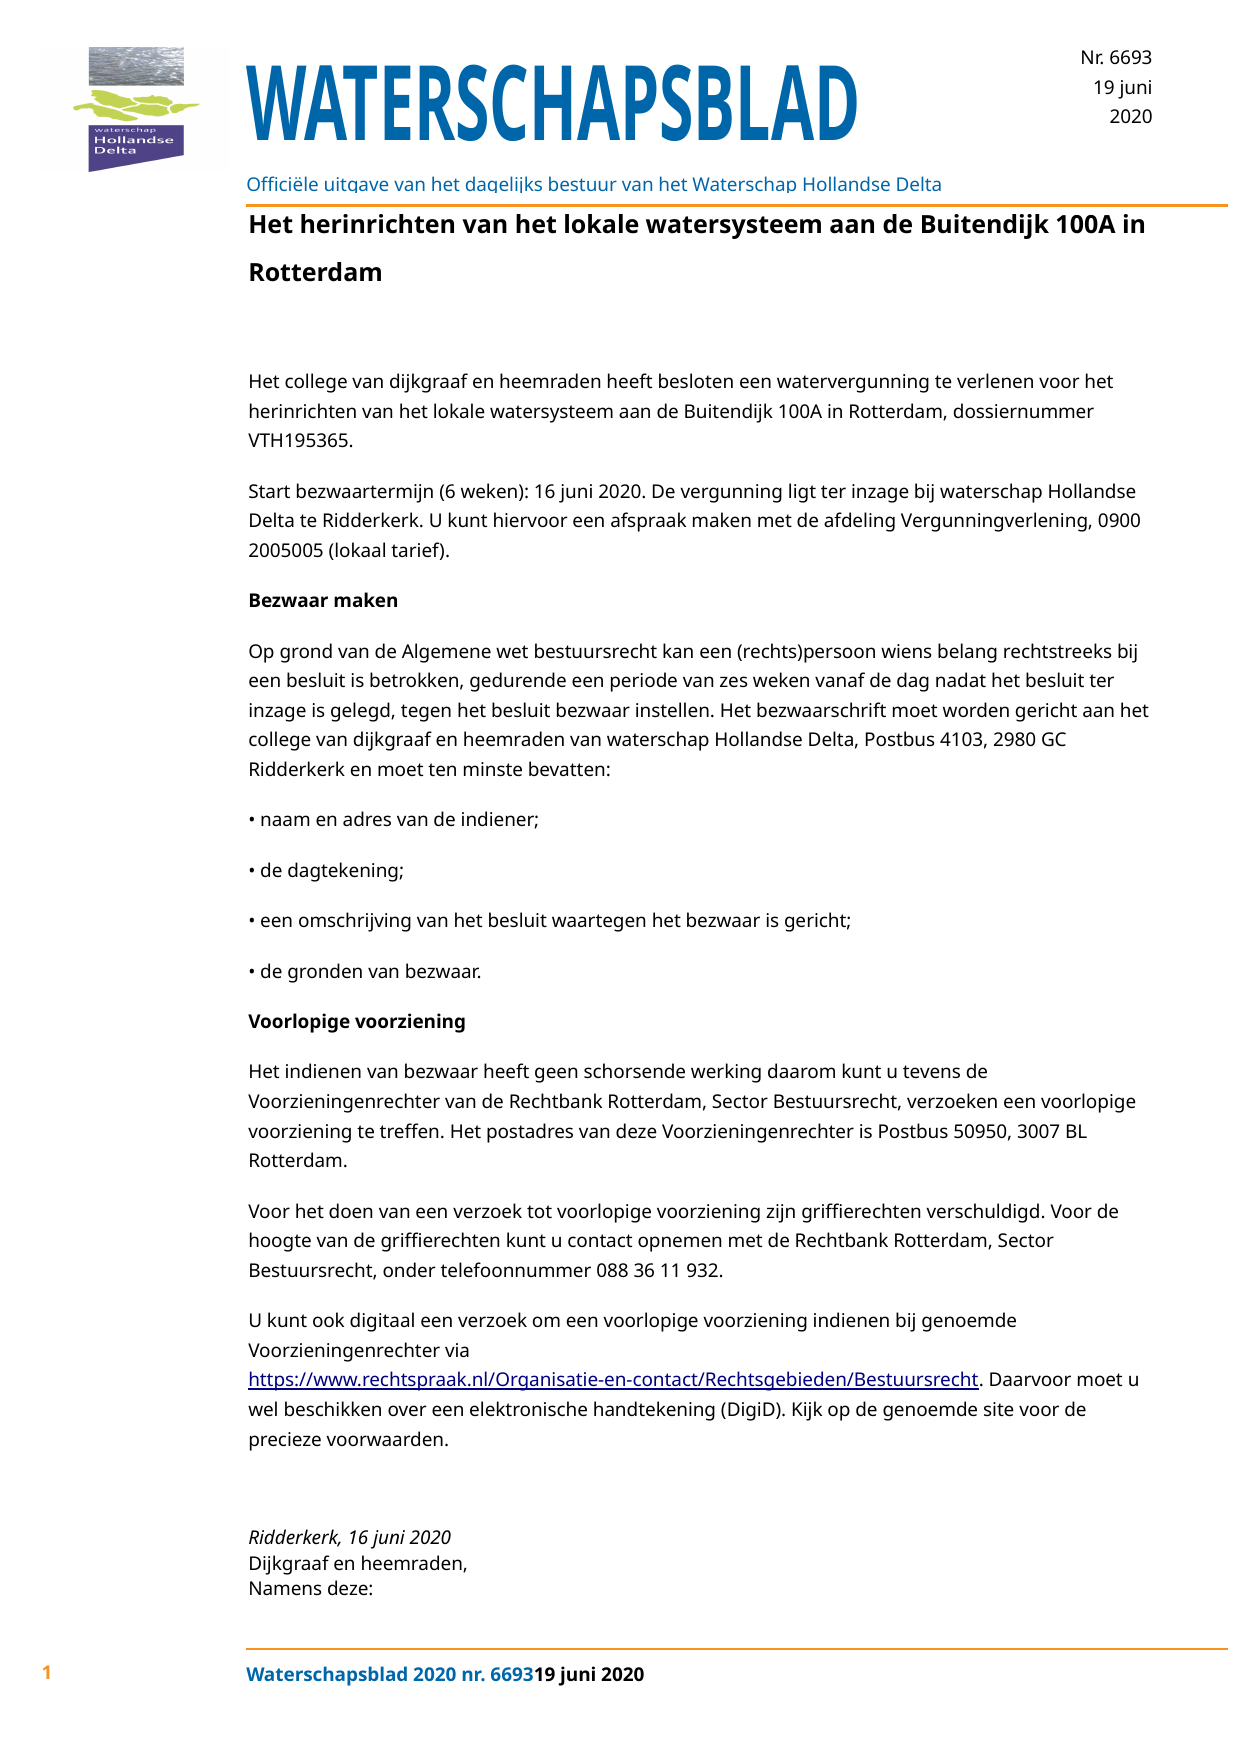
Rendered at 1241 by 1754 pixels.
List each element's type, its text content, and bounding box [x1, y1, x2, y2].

picture [41, 47, 231, 172]
text Dijkgraaf en heemraden, [248, 1550, 1152, 1576]
text Op grond van de Algemene wet bestuursrecht kan een (rechts)persoon wiens belang rechtstreeks bij een besluit is betrokken, gedurende een periode van zes weken vanaf de dag nadat het besluit ter inzage is gelegd, tegen het besluit bezwaar instellen. Het bezwaarschrift moet worden gericht aan het college van dijkgraaf en heemraden van waterschap Hollandse Delta, Postbus 4103, 2980 GC Ridderkerk en moet ten minste bevatten: [248, 638, 1152, 782]
text U kunt ook digitaal een verzoek om een voorlopige voorziening indienen bij genoemde Voorzieningenrechter via https://www.rechtspraak.nl/Organisatie-en-contact/Rechtsgebieden/Bestuursrecht. Daarvoor moet u wel beschikken over een elektronische handtekening (DigiD). Kijk op de genoemde site voor de precieze voorwaarden. [248, 1307, 1152, 1452]
text Namens deze: [248, 1576, 1152, 1601]
text • naam en adres van de indiener; [248, 807, 1152, 832]
text Het indienen van bezwaar heeft geen schorsende werking daarom kunt u tevens de Voorzieningenrechter van de Rechtbank Rotterdam, Sector Bestuursrecht, verzoeken een voorlopige voorziening te treffen. Het postadres van deze Voorzieningenrechter is Postbus 50950, 3007 BL Rotterdam. [248, 1059, 1152, 1173]
text • de gronden van bezwaar. [248, 958, 1152, 984]
text Start bezwaartermijn (6 weken): 16 juni 2020. De vergunning ligt ter inzage bij waterschap Hollandse Delta te Ridderkerk. U kunt hiervoor een afspraak maken met de afdeling Vergunningverlening, 0900 2005005 (lokaal tarief). [248, 478, 1152, 563]
text • de dagtekening; [248, 857, 1152, 883]
text Voorlopige voorziening [248, 1008, 1152, 1034]
text Voor het doen van een verzoek tot voorlopige voorziening zijn griffierechten verschuldigd. Voor de hoogte van de griffierechten kunt u contact opnemen met de Rechtbank Rotterdam, Sector Bestuursrecht, onder telefoonnummer 088 36 11 932. [248, 1198, 1152, 1283]
text Ridderkerk, 16 juni 2020 [248, 1524, 1152, 1550]
text • een omschrijving van het besluit waartegen het bezwaar is gericht; [248, 907, 1152, 933]
text Het college van dijkgraaf en heemraden heeft besloten een watervergunning te verlenen voor het herinrichten van het lokale watersysteem aan de Buitendijk 100A in Rotterdam, dossiernummer VTH195365. [248, 368, 1152, 453]
text Het herinrichten van het lokale watersysteem aan de Buitendijk 100A in Rotterdam [248, 207, 1152, 288]
text Bezwaar maken [248, 587, 1152, 613]
